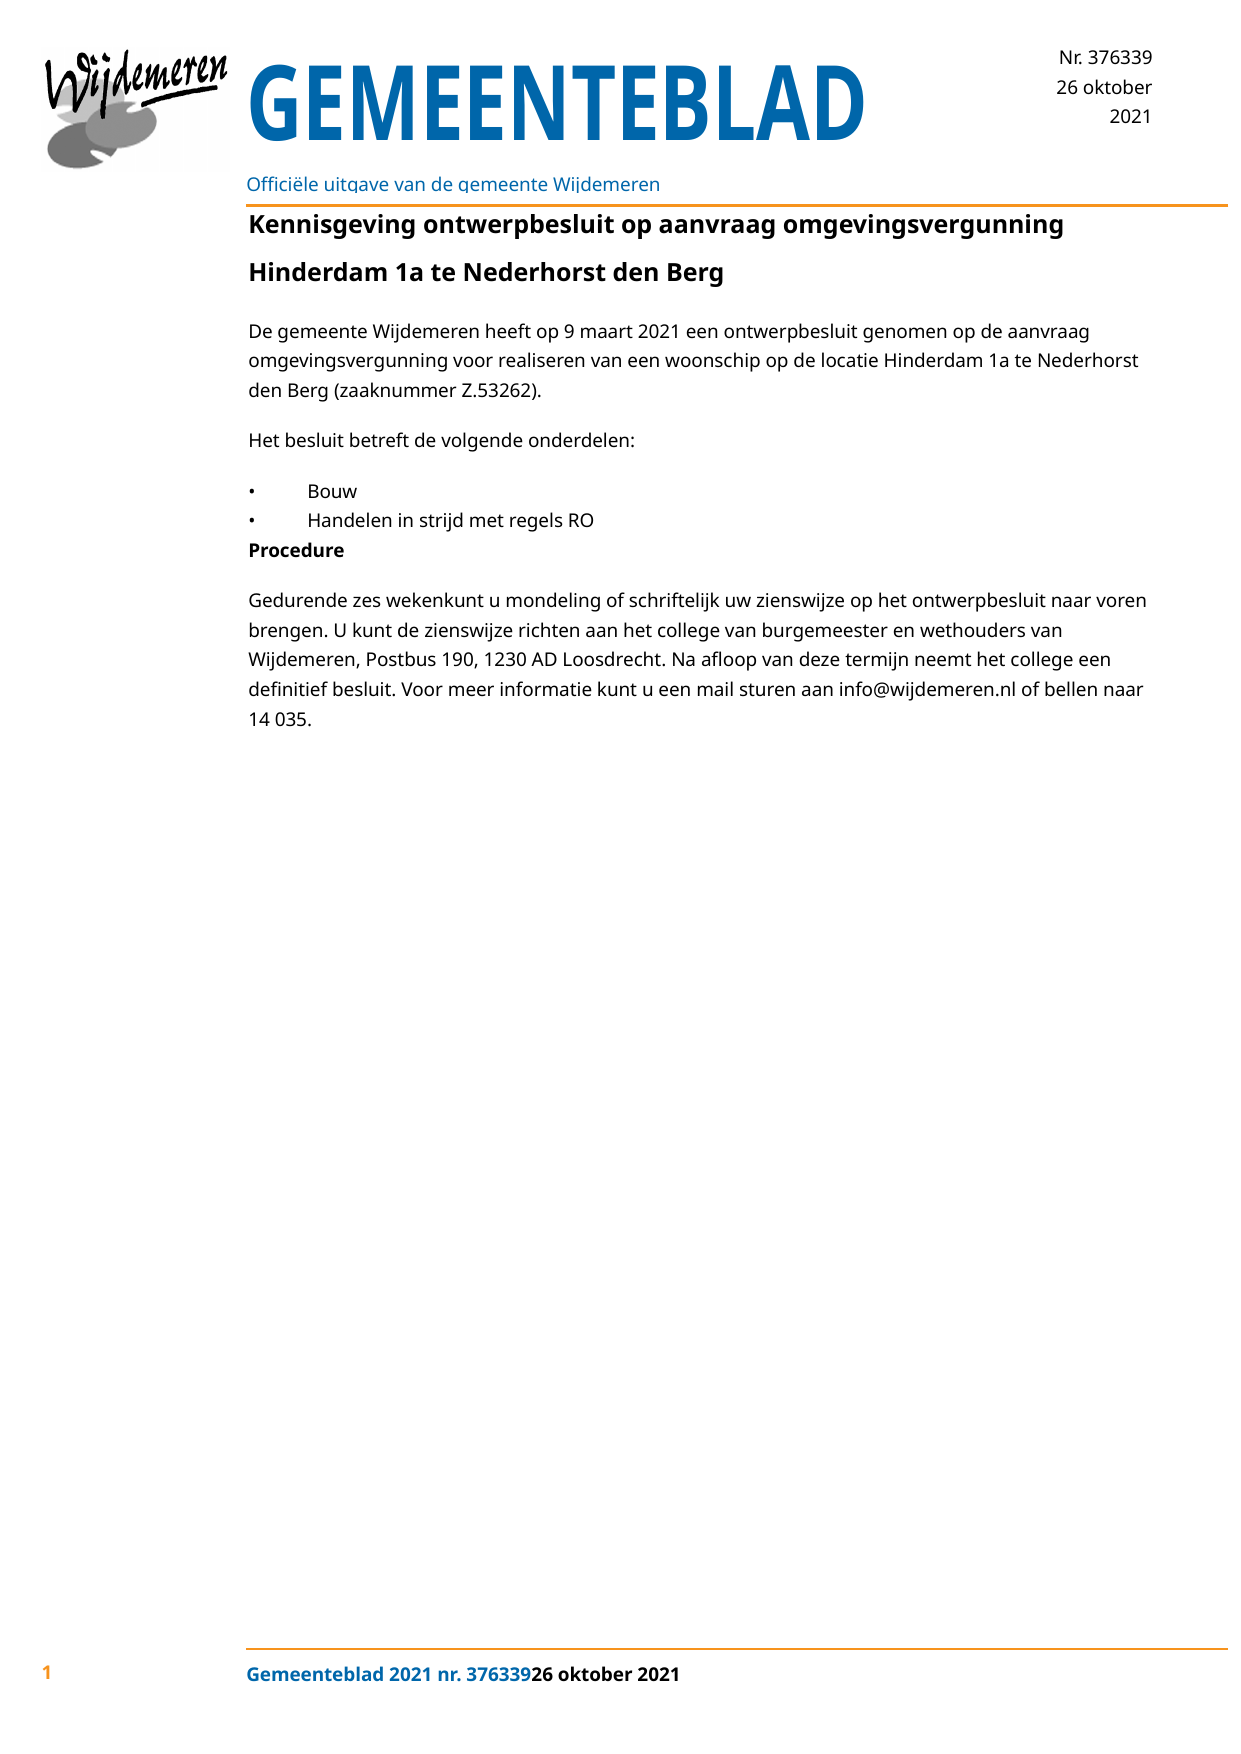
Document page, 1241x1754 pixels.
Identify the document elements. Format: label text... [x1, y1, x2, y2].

text Procedure [248, 537, 1152, 563]
list Handelen in strijd met regels RO [248, 507, 1152, 533]
text Het besluit betreft de volgende onderdelen: [248, 427, 1152, 453]
picture [41, 47, 231, 172]
text Kennisgeving ontwerpbesluit op aanvraag omgevingsvergunning Hinderdam 1a te Nederhorst den Berg [248, 207, 1152, 288]
text De gemeente Wijdemeren heeft op 9 maart 2021 een ontwerpbesluit genomen op de aanvraag omgevingsvergunning voor realiseren van een woonschip op de locatie Hinderdam 1a te Nederhorst den Berg (zaaknummer Z.53262). [248, 318, 1152, 403]
text Gedurende zes wekenkunt u mondeling of schriftelijk uw zienswijze op het ontwerpbesluit naar voren brengen. U kunt de zienswijze richten aan het college van burgemeester en wethouders van Wijdemeren, Postbus 190, 1230 AD Loosdrecht. Na afloop van deze termijn neemt het college een definitief besluit. Voor meer informatie kunt u een mail sturen aan info@wijdemeren.nl of bellen naar 14 035. [248, 587, 1152, 732]
list Bouw [248, 478, 1152, 504]
